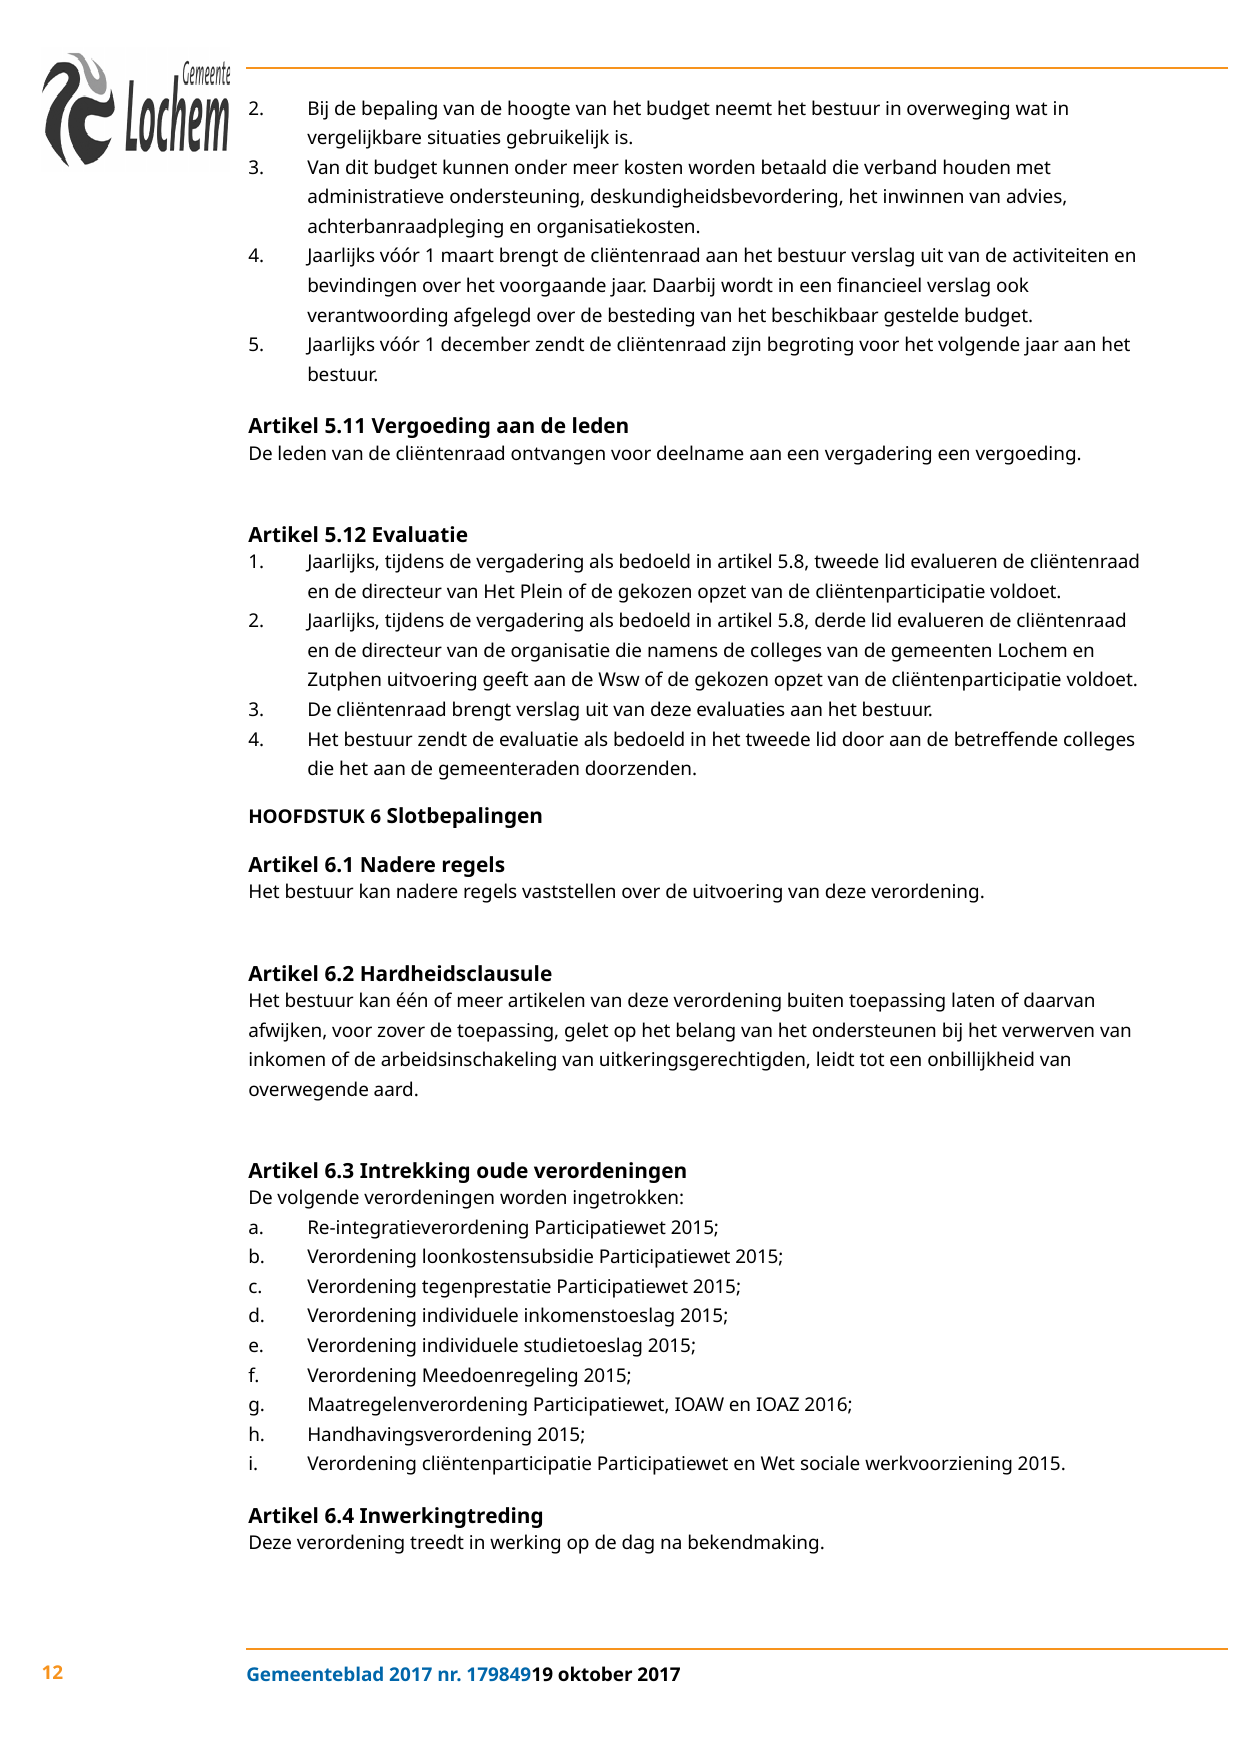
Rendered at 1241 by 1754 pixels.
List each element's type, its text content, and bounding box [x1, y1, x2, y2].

list Verordening tegenprestatie Participatiewet 2015; [248, 1273, 1152, 1299]
list Re-integratieverordening Participatiewet 2015; [248, 1214, 1152, 1240]
list Het bestuur zendt de evaluatie als bedoeld in het tweede lid door aan de betreffende colleges die het aan de gemeenteraden doorzenden. [248, 726, 1152, 781]
list Verordening individuele inkomenstoeslag 2015; [248, 1303, 1152, 1328]
text Artikel 5.12 Evaluatie [248, 520, 1152, 548]
text De volgende verordeningen worden ingetrokken: [248, 1184, 1152, 1210]
text Artikel 6.1 Nadere regels [248, 850, 1152, 879]
list Jaarlijks vóór 1 december zendt de cliëntenraad zijn begroting voor het volgende jaar aan het bestuur. [248, 331, 1152, 387]
list Jaarlijks, tijdens de vergadering als bedoeld in artikel 5.8, tweede lid evalueren de cliëntenraad en de directeur van Het Plein of de gekozen opzet van de cliëntenparticipatie voldoet. [248, 548, 1152, 604]
text Artikel 6.3 Intrekking oude verordeningen [248, 1156, 1152, 1184]
picture [41, 47, 231, 172]
list Verordening loonkostensubsidie Participatiewet 2015; [248, 1243, 1152, 1269]
text Artikel 5.11 Vergoeding aan de leden [248, 411, 1152, 440]
text De leden van de cliëntenraad ontvangen voor deelname aan een vergadering een vergoeding. [248, 440, 1152, 466]
text Artikel 6.2 Hardheidsclausule [248, 959, 1152, 987]
text Het bestuur kan één of meer artikelen van deze verordening buiten toepassing laten of daarvan afwijken, voor zover de toepassing, gelet op het belang van het ondersteunen bij het verwerven van inkomen of de arbeidsinschakeling van uitkeringsgerechtigden, leidt tot een onbillijkheid van overwegende aard. [248, 987, 1152, 1102]
text Deze verordening treedt in werking op de dag na bekendmaking. [248, 1529, 1152, 1555]
list Verordening cliëntenparticipatie Participatiewet en Wet sociale werkvoorziening 2015. [248, 1451, 1152, 1476]
list Van dit budget kunnen onder meer kosten worden betaald die verband houden met administratieve ondersteuning, deskundigheidsbevordering, het inwinnen van advies, achterbanraadpleging en organisatiekosten. [248, 154, 1152, 239]
list Handhavingsverordening 2015; [248, 1421, 1152, 1447]
list Verordening individuele studietoeslag 2015; [248, 1332, 1152, 1358]
list Maatregelenverordening Participatiewet, IOAW en IOAZ 2016; [248, 1391, 1152, 1417]
text Het bestuur kan nadere regels vaststellen over de uitvoering van deze verordening. [248, 879, 1152, 904]
list Verordening Meedoenregeling 2015; [248, 1362, 1152, 1388]
list Jaarlijks, tijdens de vergadering als bedoeld in artikel 5.8, derde lid evalueren de cliëntenraad en de directeur van de organisatie die namens de colleges van de gemeenten Lochem en Zutphen uitvoering geeft aan de Wsw of de gekozen opzet van de cliëntenparticipatie voldoet. [248, 607, 1152, 692]
list Jaarlijks vóór 1 maart brengt de cliëntenraad aan het bestuur verslag uit van de activiteiten en bevindingen over het voorgaande jaar. Daarbij wordt in een financieel verslag ook verantwoording afgelegd over de besteding van het beschikbaar gestelde budget. [248, 243, 1152, 328]
list Bij de bepaling van de hoogte van het budget neemt het bestuur in overweging wat in vergelijkbare situaties gebruikelijk is. [248, 95, 1152, 150]
text Artikel 6.4 Inwerkingtreding [248, 1501, 1152, 1529]
list De cliëntenraad brengt verslag uit van deze evaluaties aan het bestuur. [248, 696, 1152, 722]
text HOOFDSTUK 6 Slotbepalingen [248, 801, 1152, 829]
